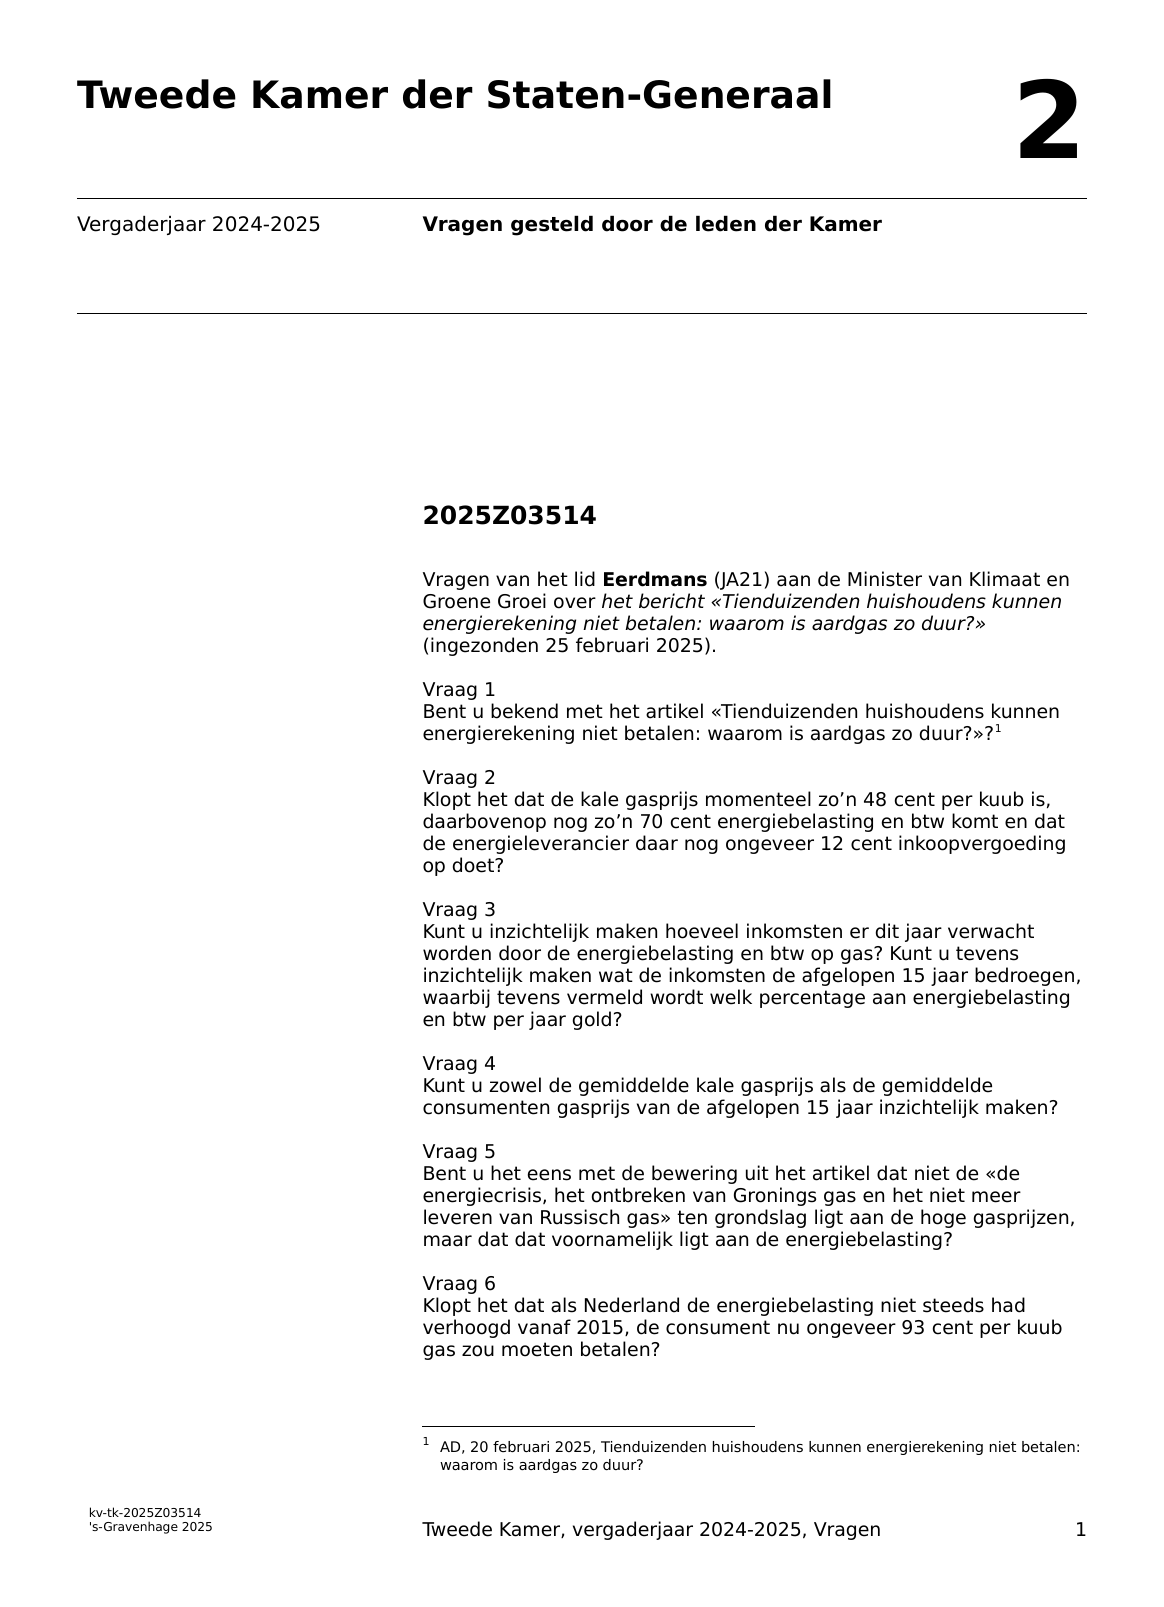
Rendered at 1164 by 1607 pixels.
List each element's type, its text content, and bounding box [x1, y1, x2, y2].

text 's-Gravenhage 2025 [88, 1520, 323, 1534]
text Klopt het dat de kale gasprijs momenteel zo’n 48 cent per kuub is, daarbovenop nog zo’n 70 cent energiebelasting en btw komt en dat de energieleverancier daar nog ongeveer 12 cent inkoopvergoeding op doet? [422, 789, 1087, 877]
text Bent u het eens met de bewering uit het artikel dat niet de «de energiecrisis, het ontbreken van Gronings gas en het niet meer leveren van Russisch gas» ten grondslag ligt aan de hoge gasprijzen, maar dat dat voornamelijk ligt aan de energiebelasting? [422, 1163, 1087, 1251]
text Kunt u inzichtelijk maken hoeveel inkomsten er dit jaar verwacht worden door de energiebelasting en btw op gas? Kunt u tevens inzichtelijk maken wat de inkomsten de afgelopen 15 jaar bedroegen, waarbij tevens vermeld wordt welk percentage aan energiebelasting en btw per jaar gold? [422, 921, 1087, 1031]
text kv-tk-2025Z03514 [88, 1506, 323, 1520]
text Vraag 1 [422, 679, 1087, 701]
text Vragen van het lid Eerdmans (JA21) aan de Minister van Klimaat en Groene Groei over het bericht «Tienduizenden huishoudens kunnen energierekening niet betalen: waarom is aardgas zo duur?» (ingezonden 25 februari 2025). [422, 569, 1087, 657]
table_header Tweede Kamer der Staten-Generaal [77, 59, 886, 198]
table_cell Vergaderjaar 2024-2025 [77, 199, 422, 313]
text Vraag 6 [422, 1273, 1087, 1295]
text Vraag 5 [422, 1141, 1087, 1163]
text Bent u bekend met het artikel «Tienduizenden huishoudens kunnen energierekening niet betalen: waarom is aardgas zo duur?»? [422, 701, 1087, 745]
text Kunt u zowel de gemiddelde kale gasprijs als de gemiddelde consumenten gasprijs van de afgelopen 15 jaar inzichtelijk maken? [422, 1075, 1087, 1119]
text Vraag 3 [422, 899, 1087, 921]
table_header 2 [886, 59, 1087, 198]
text Vraag 2 [422, 767, 1087, 789]
text Vraag 4 [422, 1053, 1087, 1075]
table_cell Vragen gesteld door de leden der Kamer [422, 199, 1087, 313]
text AD, 20 februari 2025, Tienduizenden huishoudens kunnen energierekening niet betalen: waarom is aardgas zo duur? [422, 1435, 1087, 1474]
text Klopt het dat als Nederland de energiebelasting niet steeds had verhoogd vanaf 2015, de consument nu ongeveer 93 cent per kuub gas zou moeten betalen? [422, 1295, 1087, 1361]
text 2025Z03514 [422, 501, 1087, 531]
